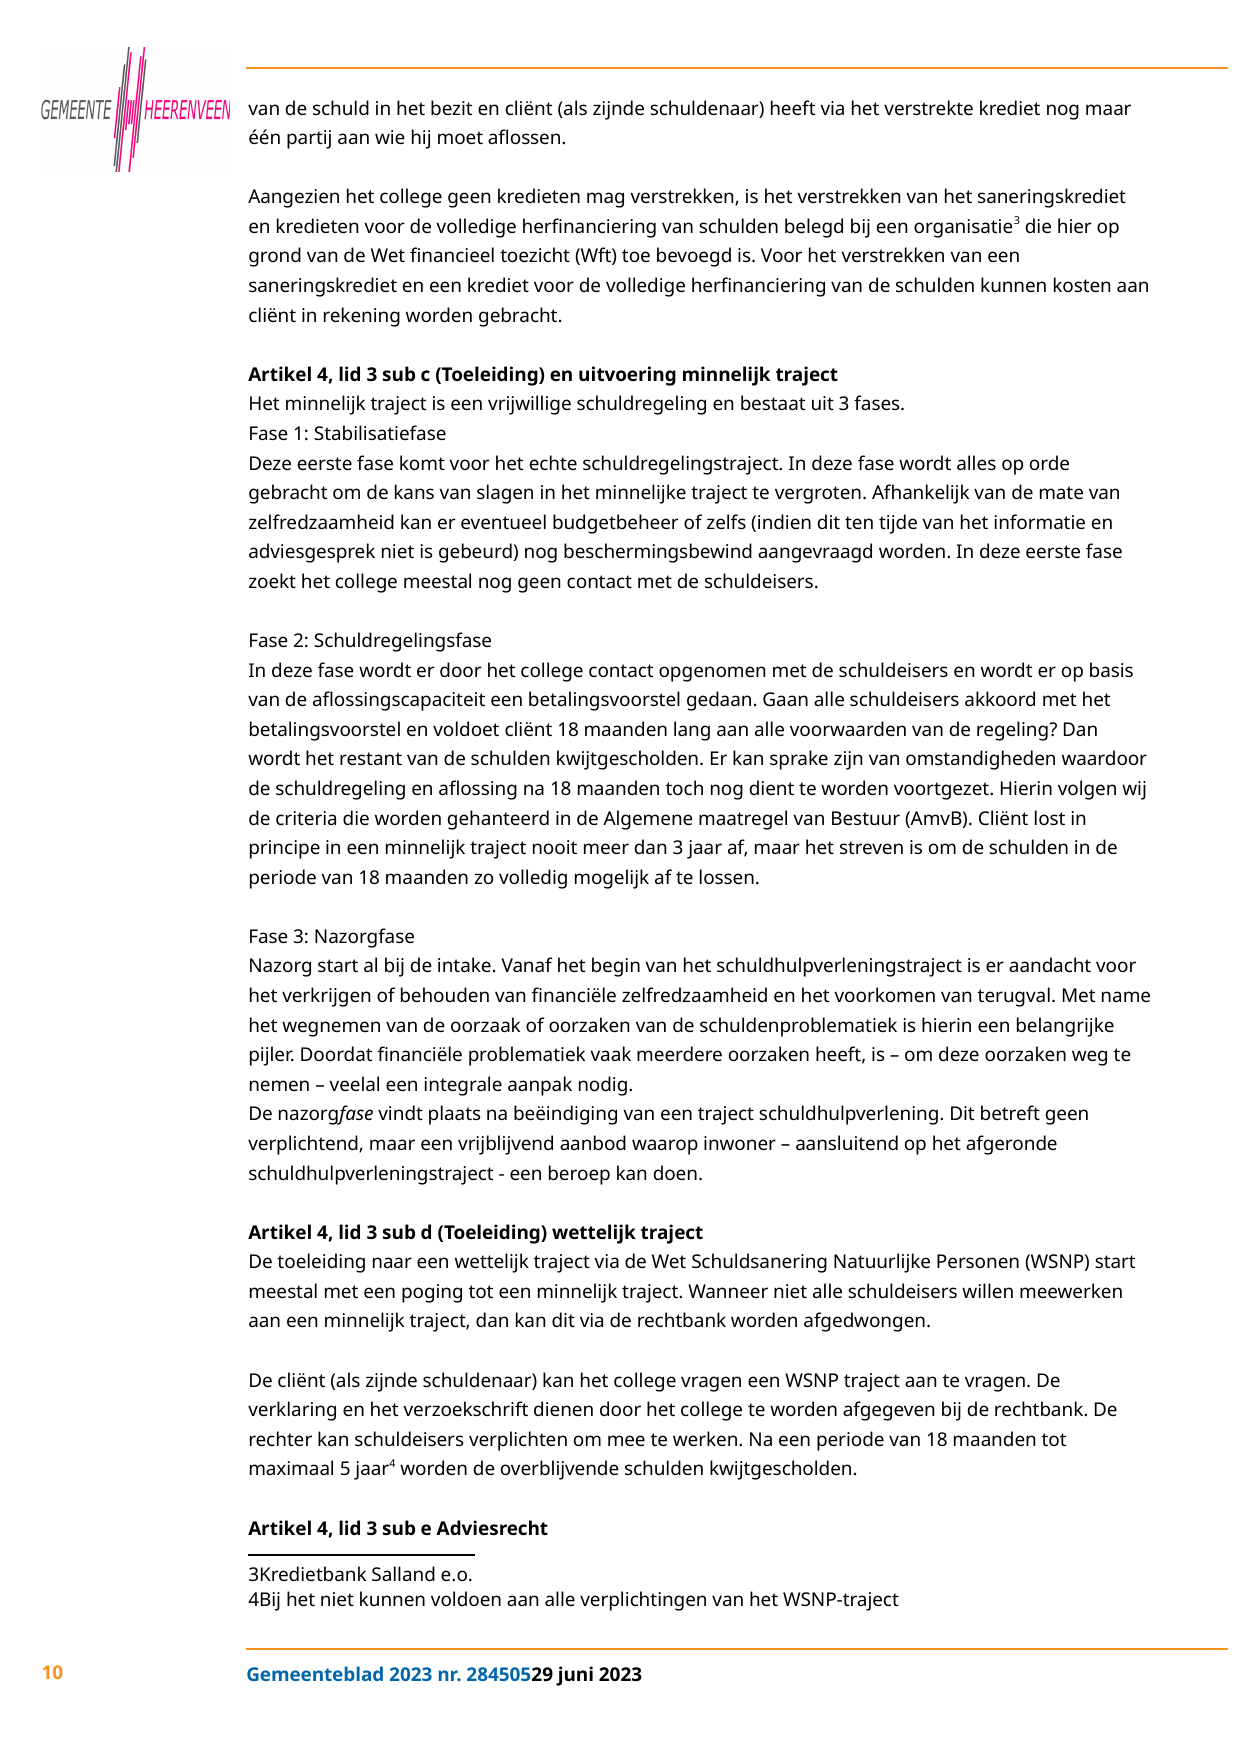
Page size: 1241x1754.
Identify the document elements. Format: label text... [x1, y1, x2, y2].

text De cliënt (als zijnde schuldenaar) kan het college vragen een WSNP traject aan te vragen. De verklaring en het verzoekschrift dienen door het college te worden afgegeven bij de rechtbank. De rechter kan schuldeisers verplichten om mee te werken. Na een periode van 18 maanden tot maximaal 5 jaar worden de overblijvende schulden kwijtgescholden. [248, 1367, 1152, 1481]
text Fase 1: Stabilisatiefase [248, 420, 1152, 446]
text Fase 2: Schuldregelingsfase [248, 627, 1152, 653]
text Nazorg start al bij de intake. Vanaf het begin van het schuldhulpverleningstraject is er aandacht voor het verkrijgen of behouden van financiële zelfredzaamheid en het voorkomen van terugval. Met name het wegnemen van de oorzaak of oorzaken van de schuldenproblematiek is hierin een belangrijke pijler. Doordat financiële problematiek vaak meerdere oorzaken heeft, is – om deze oorzaken weg te nemen – veelal een integrale aanpak nodig. [248, 953, 1152, 1097]
text van de schuld in het bezit en cliënt (als zijnde schuldenaar) heeft via het verstrekte krediet nog maar één partij aan wie hij moet aflossen. [248, 95, 1152, 150]
text De toeleiding naar een wettelijk traject via de Wet Schuldsanering Natuurlijke Personen (WSNP) start meestal met een poging tot een minnelijk traject. Wanneer niet alle schuldeisers willen meewerken aan een minnelijk traject, dan kan dit via de rechtbank worden afgedwongen. [248, 1248, 1152, 1333]
text Aangezien het college geen kredieten mag verstrekken, is het verstrekken van het saneringskrediet en kredieten voor de volledige herfinanciering van schulden belegd bij een organisatie die hier op grond van de Wet financieel toezicht (Wft) toe bevoegd is. Voor het verstrekken van een saneringskrediet en een krediet voor de volledige herfinanciering van de schulden kunnen kosten aan cliënt in rekening worden gebracht. [248, 183, 1152, 328]
text Fase 3: Nazorgfase [248, 923, 1152, 949]
text Kredietbank Salland e.o. [248, 1561, 1152, 1586]
text Het minnelijk traject is een vrijwillige schuldregeling en bestaat uit 3 fases. [248, 391, 1152, 416]
picture [41, 47, 231, 172]
text Artikel 4, lid 3 sub e Adviesrecht [248, 1515, 1152, 1541]
text Deze eerste fase komt voor het echte schuldregelingstraject. In deze fase wordt alles op orde gebracht om de kans van slagen in het minnelijke traject te vergroten. Afhankelijk van de mate van zelfredzaamheid kan er eventueel budgetbeheer of zelfs (indien dit ten tijde van het informatie en adviesgesprek niet is gebeurd) nog beschermingsbewind aangevraagd worden. In deze eerste fase zoekt het college meestal nog geen contact met de schuldeisers. [248, 450, 1152, 594]
text Artikel 4, lid 3 sub d (Toeleiding) wettelijk traject [248, 1219, 1152, 1245]
text De nazorgfase vindt plaats na beëindiging van een traject schuldhulpverlening. Dit betreft geen verplichtend, maar een vrijblijvend aanbod waarop inwoner – aansluitend op het afgeronde schuldhulpverleningstraject - een beroep kan doen. [248, 1101, 1152, 1186]
text Bij het niet kunnen voldoen aan alle verplichtingen van het WSNP-traject [248, 1586, 1152, 1612]
text Artikel 4, lid 3 sub c (Toeleiding) en uitvoering minnelijk traject [248, 361, 1152, 387]
text In deze fase wordt er door het college contact opgenomen met de schuldeisers en wordt er op basis van de aflossingscapaciteit een betalingsvoorstel gedaan. Gaan alle schuldeisers akkoord met het betalingsvoorstel en voldoet cliënt 18 maanden lang aan alle voorwaarden van de regeling? Dan wordt het restant van de schulden kwijtgescholden. Er kan sprake zijn van omstandigheden waardoor de schuldregeling en aflossing na 18 maanden toch nog dient te worden voortgezet. Hierin volgen wij de criteria die worden gehanteerd in de Algemene maatregel van Bestuur (AmvB). Cliënt lost in principe in een minnelijk traject nooit meer dan 3 jaar af, maar het streven is om de schulden in de periode van 18 maanden zo volledig mogelijk af te lossen. [248, 657, 1152, 890]
